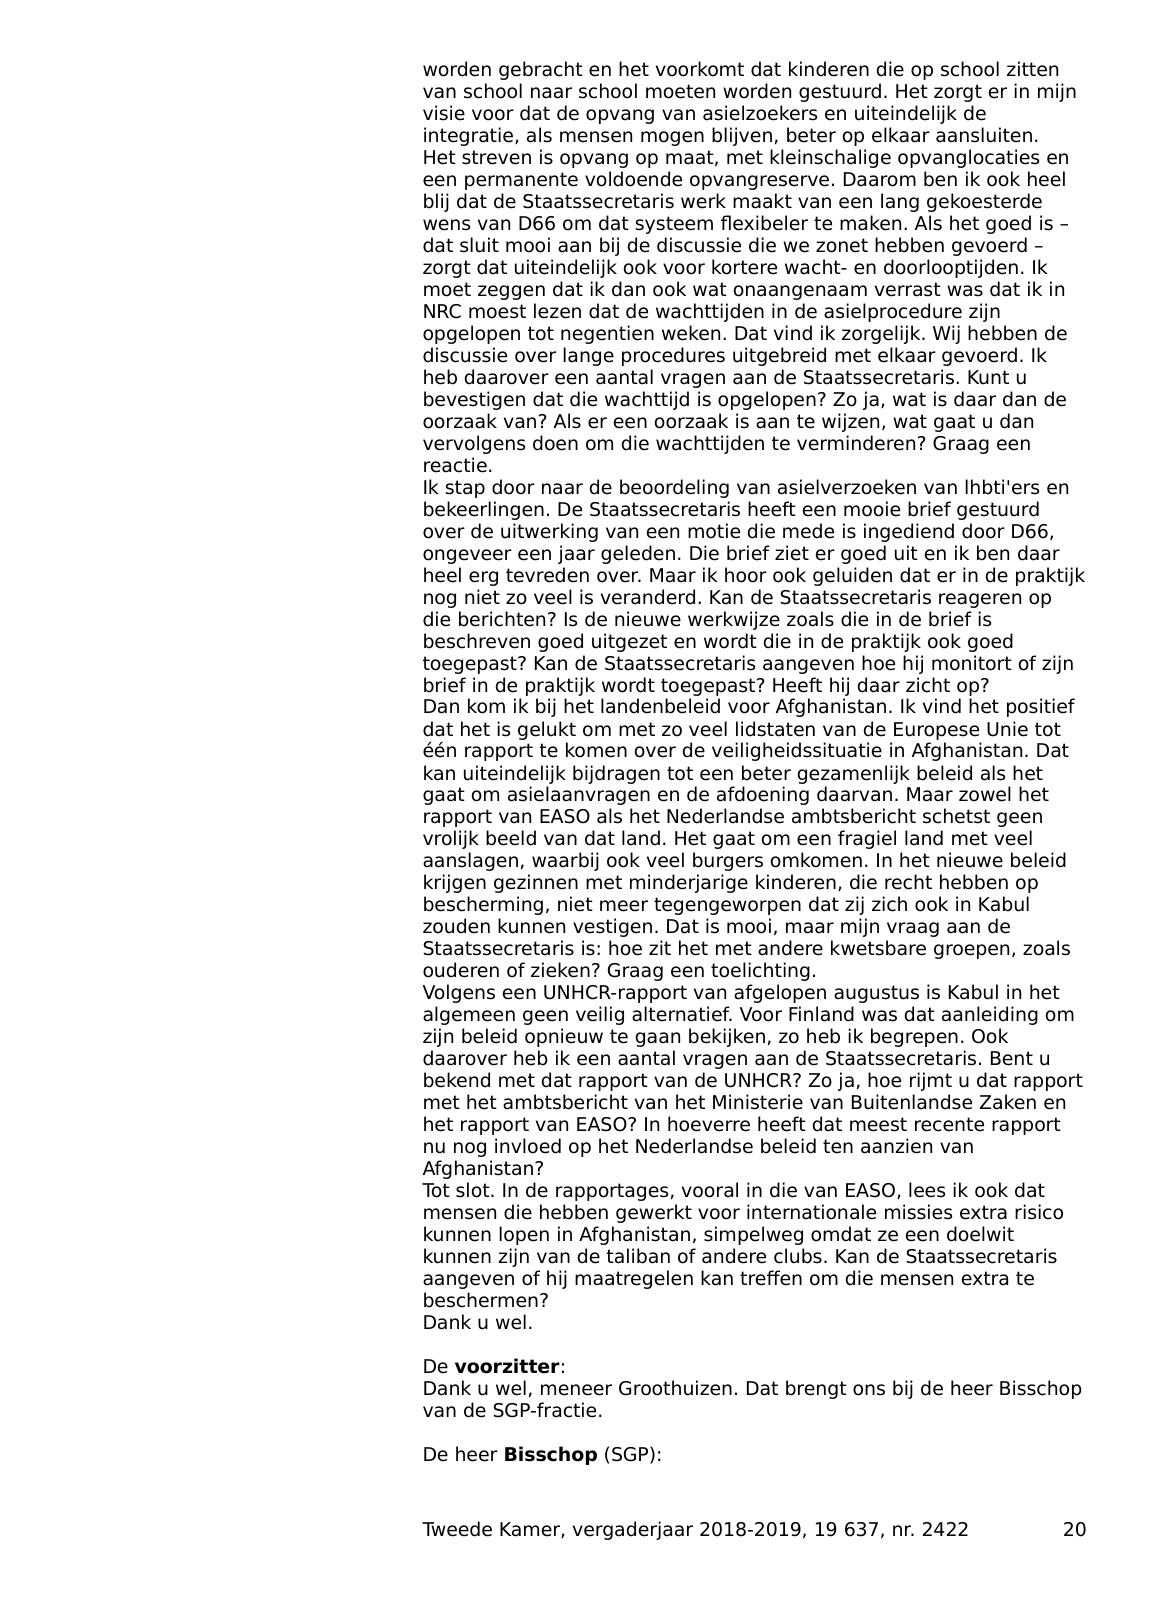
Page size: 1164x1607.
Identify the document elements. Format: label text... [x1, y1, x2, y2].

text Volgens een UNHCR-rapport van afgelopen augustus is Kabul in het algemeen geen veilig alternatief. Voor Finland was dat aanleiding om zijn beleid opnieuw te gaan bekijken, zo heb ik begrepen. Ook daarover heb ik een aantal vragen aan de Staatssecretaris. Bent u bekend met dat rapport van de UNHCR? Zo ja, hoe rijmt u dat rapport met het ambtsbericht van het Ministerie van Buitenlandse Zaken en het rapport van EASO? In hoeverre heeft dat meest recente rapport nu nog invloed op het Nederlandse beleid ten aanzien van Afghanistan? [422, 982, 1087, 1180]
text De voorzitter: [422, 1356, 1087, 1378]
text Ik stap door naar de beoordeling van asielverzoeken van lhbti'ers en bekeerlingen. De Staatssecretaris heeft een mooie brief gestuurd over de uitwerking van een motie die mede is ingediend door D66, ongeveer een jaar geleden. Die brief ziet er goed uit en ik ben daar heel erg tevreden over. Maar ik hoor ook geluiden dat er in de praktijk nog niet zo veel is veranderd. Kan de Staatssecretaris reageren op die berichten? Is de nieuwe werkwijze zoals die in de brief is beschreven goed uitgezet en wordt die in de praktijk ook goed toegepast? Kan de Staatssecretaris aangeven hoe hij monitort of zijn brief in de praktijk wordt toegepast? Heeft hij daar zicht op? [422, 477, 1087, 696]
text Tot slot. In de rapportages, vooral in die van EASO, lees ik ook dat mensen die hebben gewerkt voor internationale missies extra risico kunnen lopen in Afghanistan, simpelweg omdat ze een doelwit kunnen zijn van de taliban of andere clubs. Kan de Staatssecretaris aangeven of hij maatregelen kan treffen om die mensen extra te beschermen? [422, 1180, 1087, 1312]
text Het streven is opvang op maat, met kleinschalige opvanglocaties en een permanente voldoende opvangreserve. Daarom ben ik ook heel blij dat de Staatssecretaris werk maakt van een lang gekoesterde wens van D66 om dat systeem flexibeler te maken. Als het goed is – dat sluit mooi aan bij de discussie die we zonet hebben gevoerd – zorgt dat uiteindelijk ook voor kortere wacht- en doorlooptijden. Ik moet zeggen dat ik dan ook wat onaangenaam verrast was dat ik in NRC moest lezen dat de wachttijden in de asielprocedure zijn opgelopen tot negentien weken. Dat vind ik zorgelijk. Wij hebben de discussie over lange procedures uitgebreid met elkaar gevoerd. Ik heb daarover een aantal vragen aan de Staatssecretaris. Kunt u bevestigen dat die wachttijd is opgelopen? Zo ja, wat is daar dan de oorzaak van? Als er een oorzaak is aan te wijzen, wat gaat u dan vervolgens doen om die wachttijden te verminderen? Graag een reactie. [422, 147, 1087, 477]
text Dank u wel, meneer Groothuizen. Dat brengt ons bij de heer Bisschop van de SGP-fractie. [422, 1378, 1087, 1422]
text Dan kom ik bij het landenbeleid voor Afghanistan. Ik vind het positief dat het is gelukt om met zo veel lidstaten van de Europese Unie tot één rapport te komen over de veiligheidssituatie in Afghanistan. Dat kan uiteindelijk bijdragen tot een beter gezamenlijk beleid als het gaat om asielaanvragen en de afdoening daarvan. Maar zowel het rapport van EASO als het Nederlandse ambtsbericht schetst geen vrolijk beeld van dat land. Het gaat om een fragiel land met veel aanslagen, waarbij ook veel burgers omkomen. In het nieuwe beleid krijgen gezinnen met minderjarige kinderen, die recht hebben op bescherming, niet meer tegengeworpen dat zij zich ook in Kabul zouden kunnen vestigen. Dat is mooi, maar mijn vraag aan de Staatssecretaris is: hoe zit het met andere kwetsbare groepen, zoals ouderen of zieken? Graag een toelichting. [422, 696, 1087, 982]
text worden gebracht en het voorkomt dat kinderen die op school zitten van school naar school moeten worden gestuurd. Het zorgt er in mijn visie voor dat de opvang van asielzoekers en uiteindelijk de integratie, als mensen mogen blijven, beter op elkaar aansluiten. [422, 59, 1087, 147]
text Dank u wel. [422, 1312, 1087, 1334]
text De heer Bisschop (SGP): [422, 1444, 1087, 1466]
